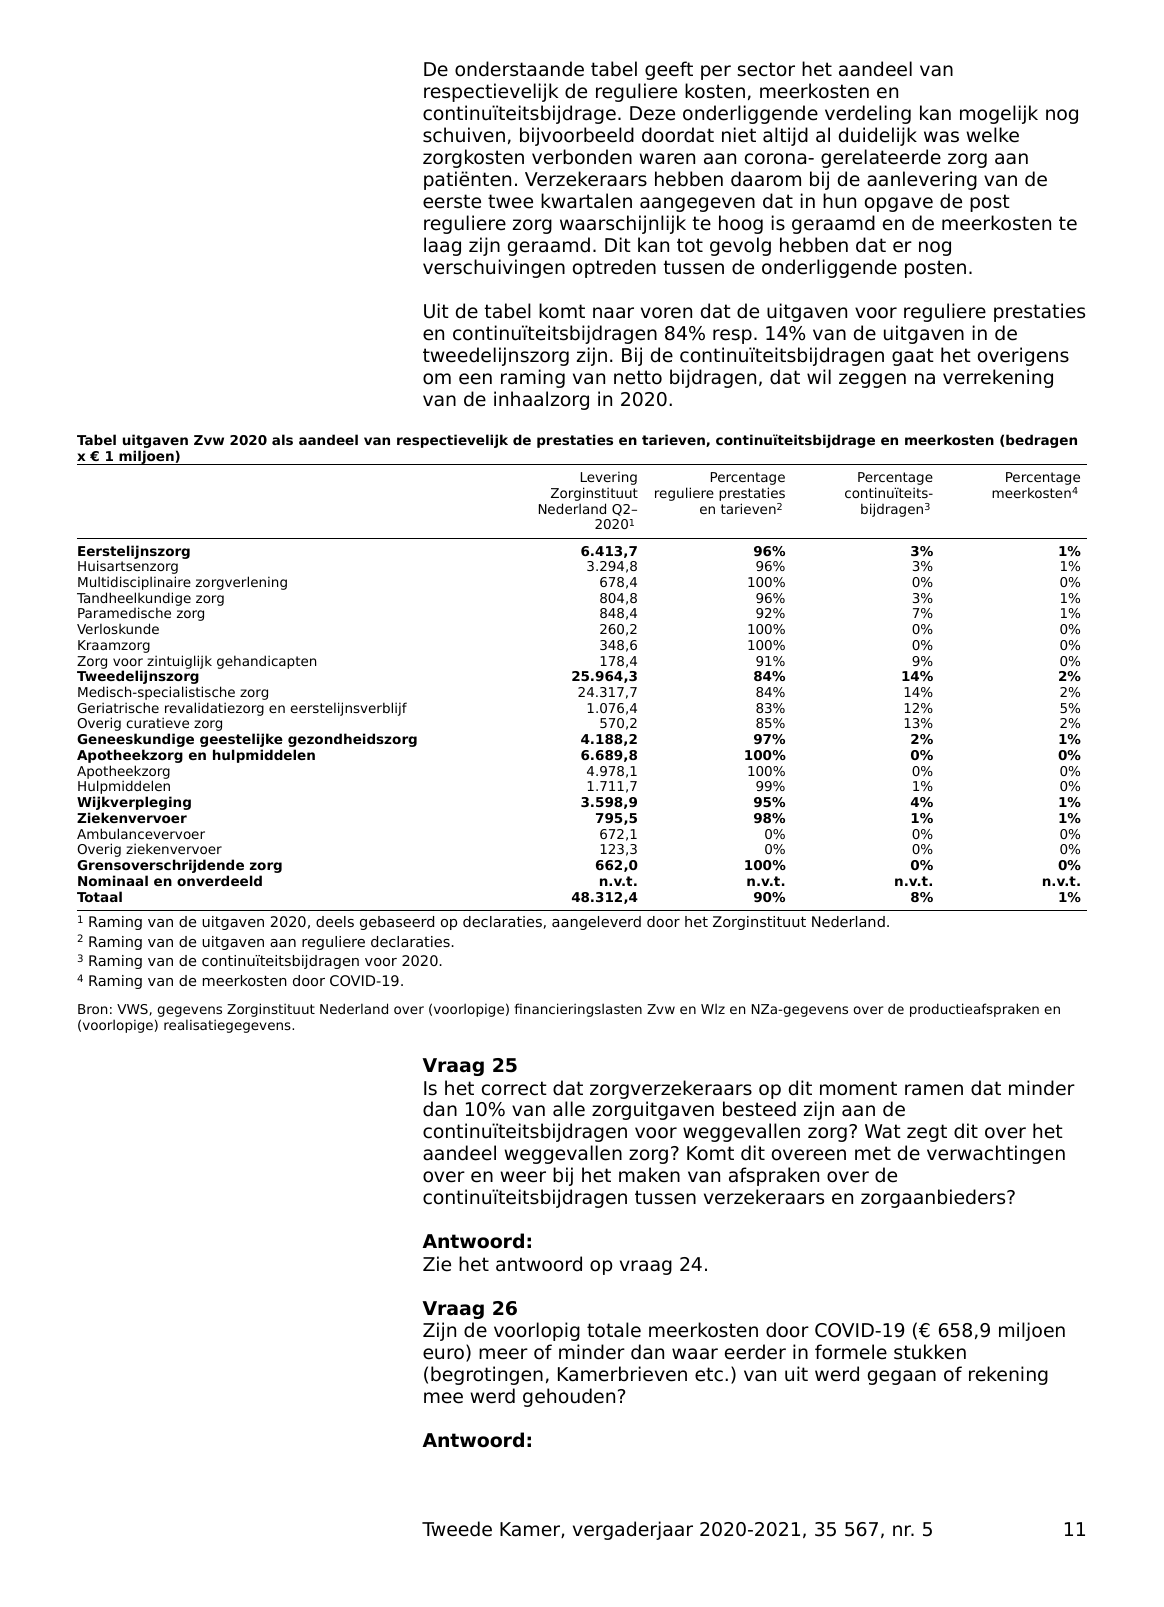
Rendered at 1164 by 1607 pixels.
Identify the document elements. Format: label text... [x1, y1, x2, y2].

table_cell 1% [939, 591, 1087, 606]
text Vraag 25 [422, 1055, 1087, 1077]
table_cell 48.312,4 [496, 889, 644, 910]
table_cell 84% [644, 669, 791, 685]
table_cell 0% [644, 842, 791, 858]
table_cell Medisch-specialistische zorg [77, 685, 496, 701]
table_cell 4% [791, 795, 939, 811]
table_cell 100% [644, 748, 791, 763]
table_cell 178,4 [496, 654, 644, 669]
table_cell 100% [644, 638, 791, 653]
table_cell n.v.t. [496, 874, 644, 889]
table_cell 0% [939, 858, 1087, 874]
table_cell 0% [791, 575, 939, 591]
table_cell 85% [644, 716, 791, 732]
table_cell 92% [644, 606, 791, 622]
table_cell 12% [791, 701, 939, 716]
table_cell 0% [791, 826, 939, 842]
table_cell 0% [791, 764, 939, 779]
table_cell 1% [939, 559, 1087, 575]
table_cell 0% [939, 748, 1087, 763]
text Is het correct dat zorgverzekeraars op dit moment ramen dat minder dan 10% van alle zorguitgaven besteed zijn aan de continuïteitsbijdragen voor weggevallen zorg? Wat zegt dit over het aandeel weggevallen zorg? Komt dit overeen met de verwachtingen over en weer bij het maken van afspraken over de continuïteitsbijdragen tussen verzekeraars en zorgaanbieders? [422, 1077, 1087, 1209]
table_cell [77, 465, 496, 538]
table_cell 0% [939, 622, 1087, 638]
table_cell 1 Raming van de uitgaven 2020, deels gebaseerd op declaraties, aangeleverd door het Zorginstituut Nederland. 2 Raming van de uitgaven aan reguliere declaraties. 3 Raming van de continuïteitsbijdragen voor 2020. 4 Raming van de meerkosten door COVID-19. Bron: VWS, gegevens Zorginstituut Nederland over (voorlopige) financieringslasten Zvw en Wlz en NZa-gegevens over de productieafspraken en (voorlopige) realisatiegegevens. [77, 911, 1087, 1033]
table_cell 100% [644, 575, 791, 591]
table_cell Geneeskundige geestelijke gezondheidszorg [77, 732, 496, 748]
table_cell 3.598,9 [496, 795, 644, 811]
table_cell 804,8 [496, 591, 644, 606]
text De onderstaande tabel geeft per sector het aandeel van respectievelijk de reguliere kosten, meerkosten en continuïteitsbijdrage. Deze onderliggende verdeling kan mogelijk nog schuiven, bijvoorbeeld doordat niet altijd al duidelijk was welke zorgkosten verbonden waren aan corona- gerelateerde zorg aan patiënten. Verzekeraars hebben daarom bij de aanlevering van de eerste twee kwartalen aangegeven dat in hun opgave de post reguliere zorg waarschijnlijk te hoog is geraamd en de meerkosten te laag zijn geraamd. Dit kan tot gevolg hebben dat er nog verschuivingen optreden tussen de onderliggende posten. [422, 59, 1087, 279]
text Antwoord: [422, 1430, 1087, 1452]
table_cell Percentage continuïteits- bijdragen3 [791, 465, 939, 538]
table_cell n.v.t. [791, 874, 939, 889]
table_cell 9% [791, 654, 939, 669]
table_cell Overig curatieve zorg [77, 716, 496, 732]
table_cell 662,0 [496, 858, 644, 874]
table_cell 3.294,8 [496, 559, 644, 575]
table_cell Levering Zorginstituut Nederland Q2–20201 [496, 465, 644, 538]
table_cell 1% [939, 732, 1087, 748]
table_cell 2% [791, 732, 939, 748]
table_cell 1% [791, 811, 939, 826]
table_cell Nominaal en onverdeeld [77, 874, 496, 889]
table_cell 13% [791, 716, 939, 732]
table_cell Percentage reguliere prestaties en tarieven2 [644, 465, 791, 538]
table_cell 678,4 [496, 575, 644, 591]
table_cell 672,1 [496, 826, 644, 842]
table_cell 123,3 [496, 842, 644, 858]
table_cell 0% [939, 764, 1087, 779]
table_cell Totaal [77, 889, 496, 910]
table_cell 0% [939, 638, 1087, 653]
text Zijn de voorlopig totale meerkosten door COVID-19 (€ 658,9 miljoen euro) meer of minder dan waar eerder in formele stukken (begrotingen, Kamerbrieven etc.) van uit werd gegaan of rekening mee werd gehouden? [422, 1319, 1087, 1407]
table_cell 4.978,1 [496, 764, 644, 779]
table_cell 2% [939, 669, 1087, 685]
table_cell 95% [644, 795, 791, 811]
table_cell 0% [644, 826, 791, 842]
table_cell Geriatrische revalidatiezorg en eerstelijnsverblijf [77, 701, 496, 716]
table_cell 97% [644, 732, 791, 748]
table_cell Kraamzorg [77, 638, 496, 653]
table_cell 3% [791, 591, 939, 606]
table_cell 0% [939, 575, 1087, 591]
table_cell 90% [644, 889, 791, 910]
table_cell 91% [644, 654, 791, 669]
table_cell Eerstelijnszorg [77, 539, 496, 559]
table_cell 83% [644, 701, 791, 716]
table_cell 6.689,8 [496, 748, 644, 763]
table_cell 25.964,3 [496, 669, 644, 685]
text Antwoord: [422, 1231, 1087, 1253]
table_cell 7% [791, 606, 939, 622]
table_cell 0% [791, 748, 939, 763]
table_cell 570,2 [496, 716, 644, 732]
table_cell Hulpmiddelen [77, 779, 496, 795]
table_cell Wijkverpleging [77, 795, 496, 811]
table_cell Multidisciplinaire zorgverlening [77, 575, 496, 591]
table_cell Grensoverschrijdende zorg [77, 858, 496, 874]
table_cell n.v.t. [644, 874, 791, 889]
table_cell 260,2 [496, 622, 644, 638]
table_cell Overig ziekenvervoer [77, 842, 496, 858]
table_cell 5% [939, 701, 1087, 716]
table_cell Percentage meerkosten4 [939, 465, 1087, 538]
table_cell 14% [791, 685, 939, 701]
table_cell Apotheekzorg [77, 764, 496, 779]
table_cell 1.711,7 [496, 779, 644, 795]
table_cell 0% [791, 842, 939, 858]
table_cell 96% [644, 539, 791, 559]
table_cell 99% [644, 779, 791, 795]
table_cell 84% [644, 685, 791, 701]
table_cell 14% [791, 669, 939, 685]
table_cell Ambulancevervoer [77, 826, 496, 842]
text Vraag 26 [422, 1298, 1087, 1319]
table_cell 1% [939, 889, 1087, 910]
table_cell 24.317,7 [496, 685, 644, 701]
table_cell 0% [791, 622, 939, 638]
table_cell Tweedelijnszorg [77, 669, 496, 685]
table_cell n.v.t. [939, 874, 1087, 889]
table_cell 0% [939, 779, 1087, 795]
table_cell 0% [939, 826, 1087, 842]
table_cell Ziekenvervoer [77, 811, 496, 826]
table_cell 0% [939, 654, 1087, 669]
text Uit de tabel komt naar voren dat de uitgaven voor reguliere prestaties en continuïteitsbijdragen 84% resp. 14% van de uitgaven in de tweedelijnszorg zijn. Bij de continuïteitsbijdragen gaat het overigens om een raming van netto bijdragen, dat wil zeggen na verrekening van de inhaalzorg in 2020. [422, 301, 1087, 411]
table_cell 6.413,7 [496, 539, 644, 559]
table_cell 3% [791, 559, 939, 575]
table_cell 100% [644, 622, 791, 638]
table_cell 96% [644, 559, 791, 575]
table_cell Paramedische zorg [77, 606, 496, 622]
table_cell 96% [644, 591, 791, 606]
table_cell Zorg voor zintuiglijk gehandicapten [77, 654, 496, 669]
table_cell Tandheelkundige zorg [77, 591, 496, 606]
table_cell 1% [939, 795, 1087, 811]
table_cell 98% [644, 811, 791, 826]
table_cell 2% [939, 716, 1087, 732]
table_cell 0% [791, 858, 939, 874]
table_cell 3% [791, 539, 939, 559]
table_cell 795,5 [496, 811, 644, 826]
table_cell Verloskunde [77, 622, 496, 638]
table_header Tabel uitgaven Zvw 2020 als aandeel van respectievelijk de prestaties en tarieven, continuïteitsbijdrage en meerkosten (bedragen x € 1 miljoen) [77, 433, 1087, 464]
table_cell 348,6 [496, 638, 644, 653]
table_cell 1% [939, 606, 1087, 622]
table_cell 1% [939, 539, 1087, 559]
table_cell 100% [644, 764, 791, 779]
table_cell 2% [939, 685, 1087, 701]
text Zie het antwoord op vraag 24. [422, 1253, 1087, 1275]
table_cell 4.188,2 [496, 732, 644, 748]
table_cell 100% [644, 858, 791, 874]
table_cell 1.076,4 [496, 701, 644, 716]
table_cell 1% [939, 811, 1087, 826]
table_cell Huisartsenzorg [77, 559, 496, 575]
table_cell 0% [791, 638, 939, 653]
table_cell 0% [939, 842, 1087, 858]
table_cell 8% [791, 889, 939, 910]
table_cell 848,4 [496, 606, 644, 622]
table_cell Apotheekzorg en hulpmiddelen [77, 748, 496, 763]
table_cell 1% [791, 779, 939, 795]
